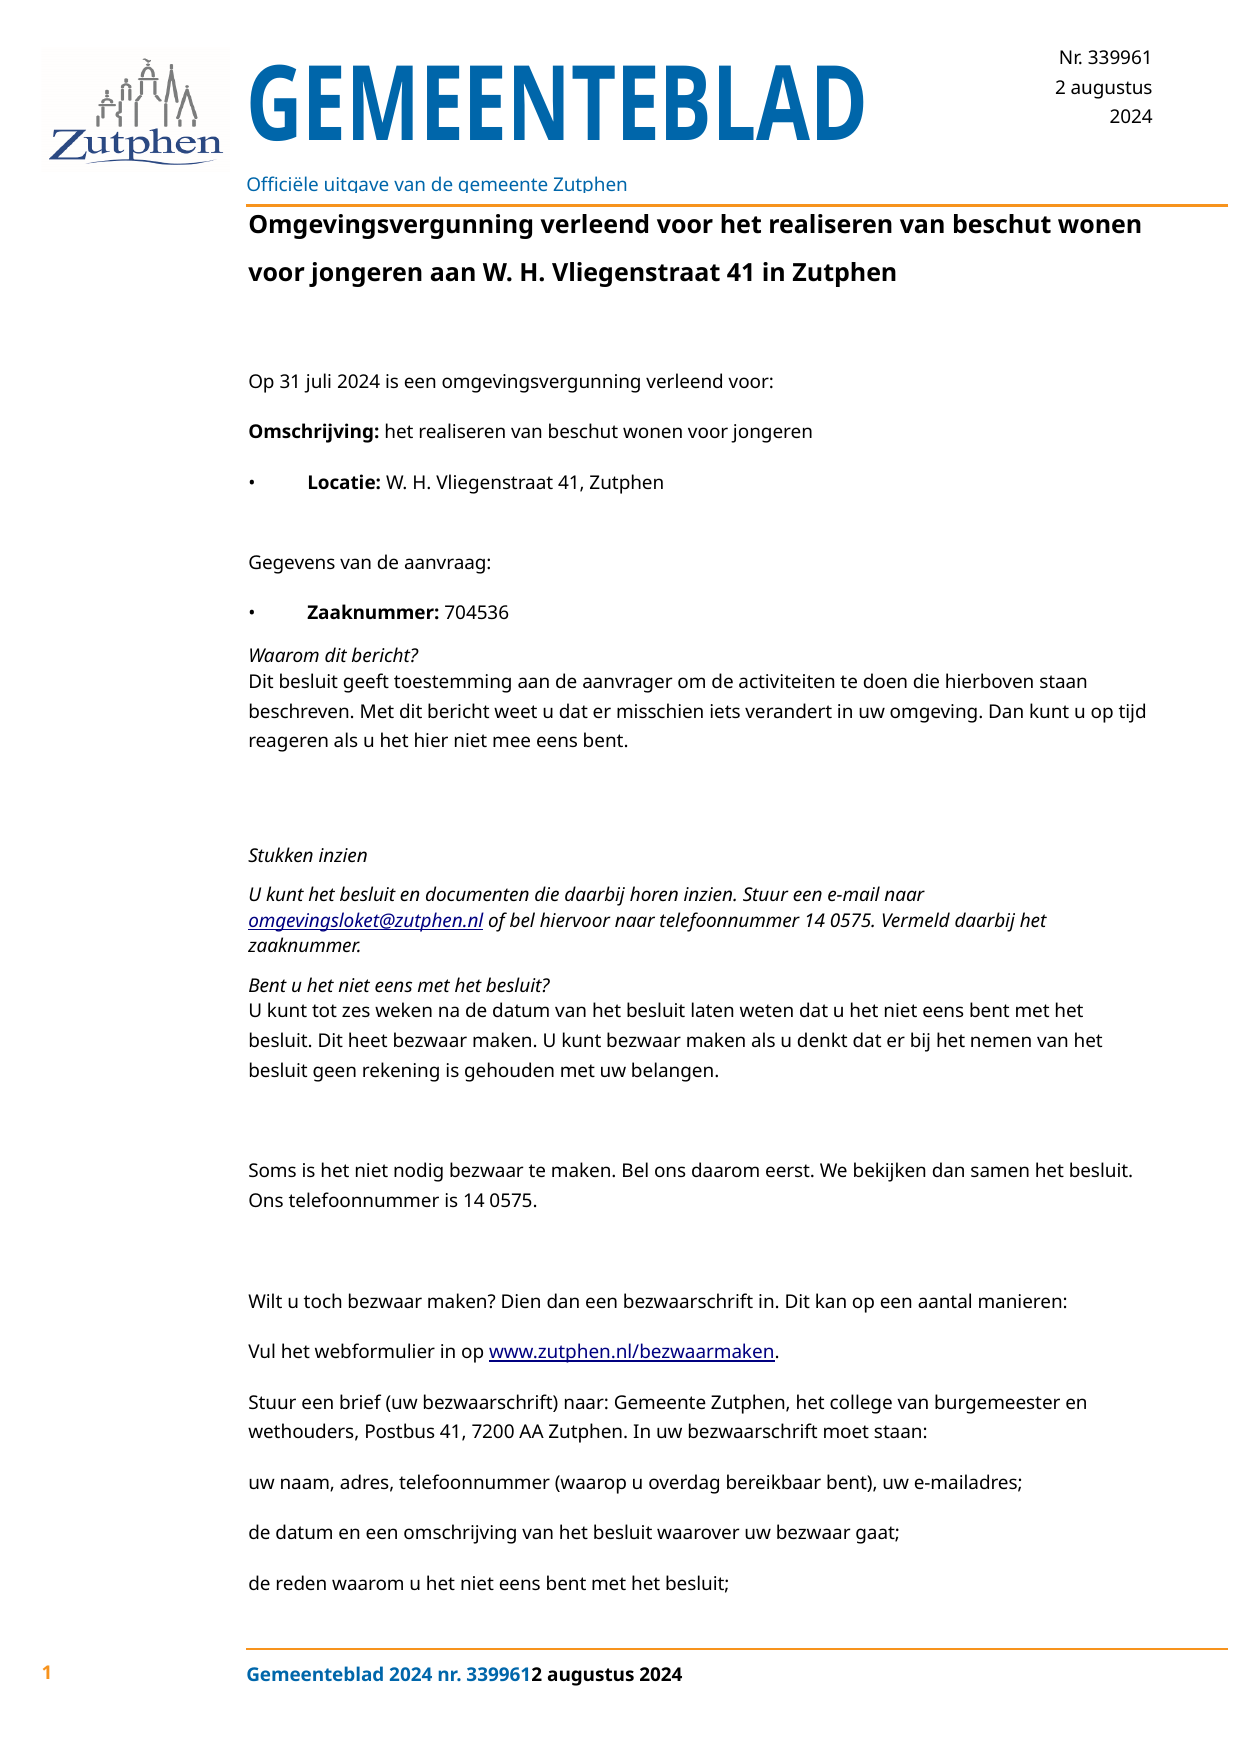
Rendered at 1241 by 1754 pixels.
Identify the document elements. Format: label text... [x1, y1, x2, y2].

text Stuur een brief (uw bezwaarschrift) naar: Gemeente Zutphen, het college van burgemeester en wethouders, Postbus 41, 7200 AA Zutphen. In uw bezwaarschrift moet staan: [248, 1389, 1152, 1444]
text Omgevingsvergunning verleend voor het realiseren van beschut wonen voor jongeren aan W. H. Vliegenstraat 41 in Zutphen [248, 207, 1152, 288]
text uw naam, adres, telefoonnummer (waarop u overdag bereikbaar bent), uw e-mailadres; [248, 1469, 1152, 1495]
picture [41, 47, 231, 172]
text Omschrijving: het realiseren van beschut wonen voor jongeren [248, 419, 1152, 444]
text Dit besluit geeft toestemming aan de aanvrager om de activiteiten te doen die hierboven staan beschreven. Met dit bericht weet u dat er misschien iets verandert in uw omgeving. Dan kunt u op tijd reageren als u het hier niet mee eens bent. [248, 668, 1152, 753]
text Waarom dit bericht? [248, 643, 1152, 668]
text Wilt u toch bezwaar maken? Dien dan een bezwaarschrift in. Dit kan op een aantal manieren: [248, 1288, 1152, 1314]
text Gegevens van de aanvraag: [248, 549, 1152, 575]
text U kunt tot zes weken na de datum van het besluit laten weten dat u het niet eens bent met het besluit. Dit heet bezwaar maken. U kunt bezwaar maken als u denkt dat er bij het nemen van het besluit geen rekening is gehouden met uw belangen. [248, 998, 1152, 1083]
text Op 31 juli 2024 is een omgevingsvergunning verleend voor: [248, 368, 1152, 394]
list Locatie: W. H. Vliegenstraat 41, Zutphen [248, 469, 1152, 495]
text de reden waarom u het niet eens bent met het besluit; [248, 1570, 1152, 1596]
text Vul het webformulier in op www.zutphen.nl/bezwaarmaken. [248, 1338, 1152, 1364]
text Stukken inzien [248, 842, 1152, 868]
text Bent u het niet eens met het besluit? [248, 972, 1152, 998]
text Soms is het niet nodig bezwaar te maken. Bel ons daarom eerst. We bekijken dan samen het besluit. Ons telefoonnummer is 14 0575. [248, 1158, 1152, 1213]
text U kunt het besluit en documenten die daarbij horen inzien. Stuur een e-mail naar omgevingsloket@zutphen.nl of bel hiervoor naar telefoonnummer 14 0575. Vermeld daarbij het zaaknummer. [248, 881, 1152, 958]
list Zaaknummer: 704536 [248, 599, 1152, 625]
text de datum en een omschrijving van het besluit waarover uw bezwaar gaat; [248, 1519, 1152, 1545]
